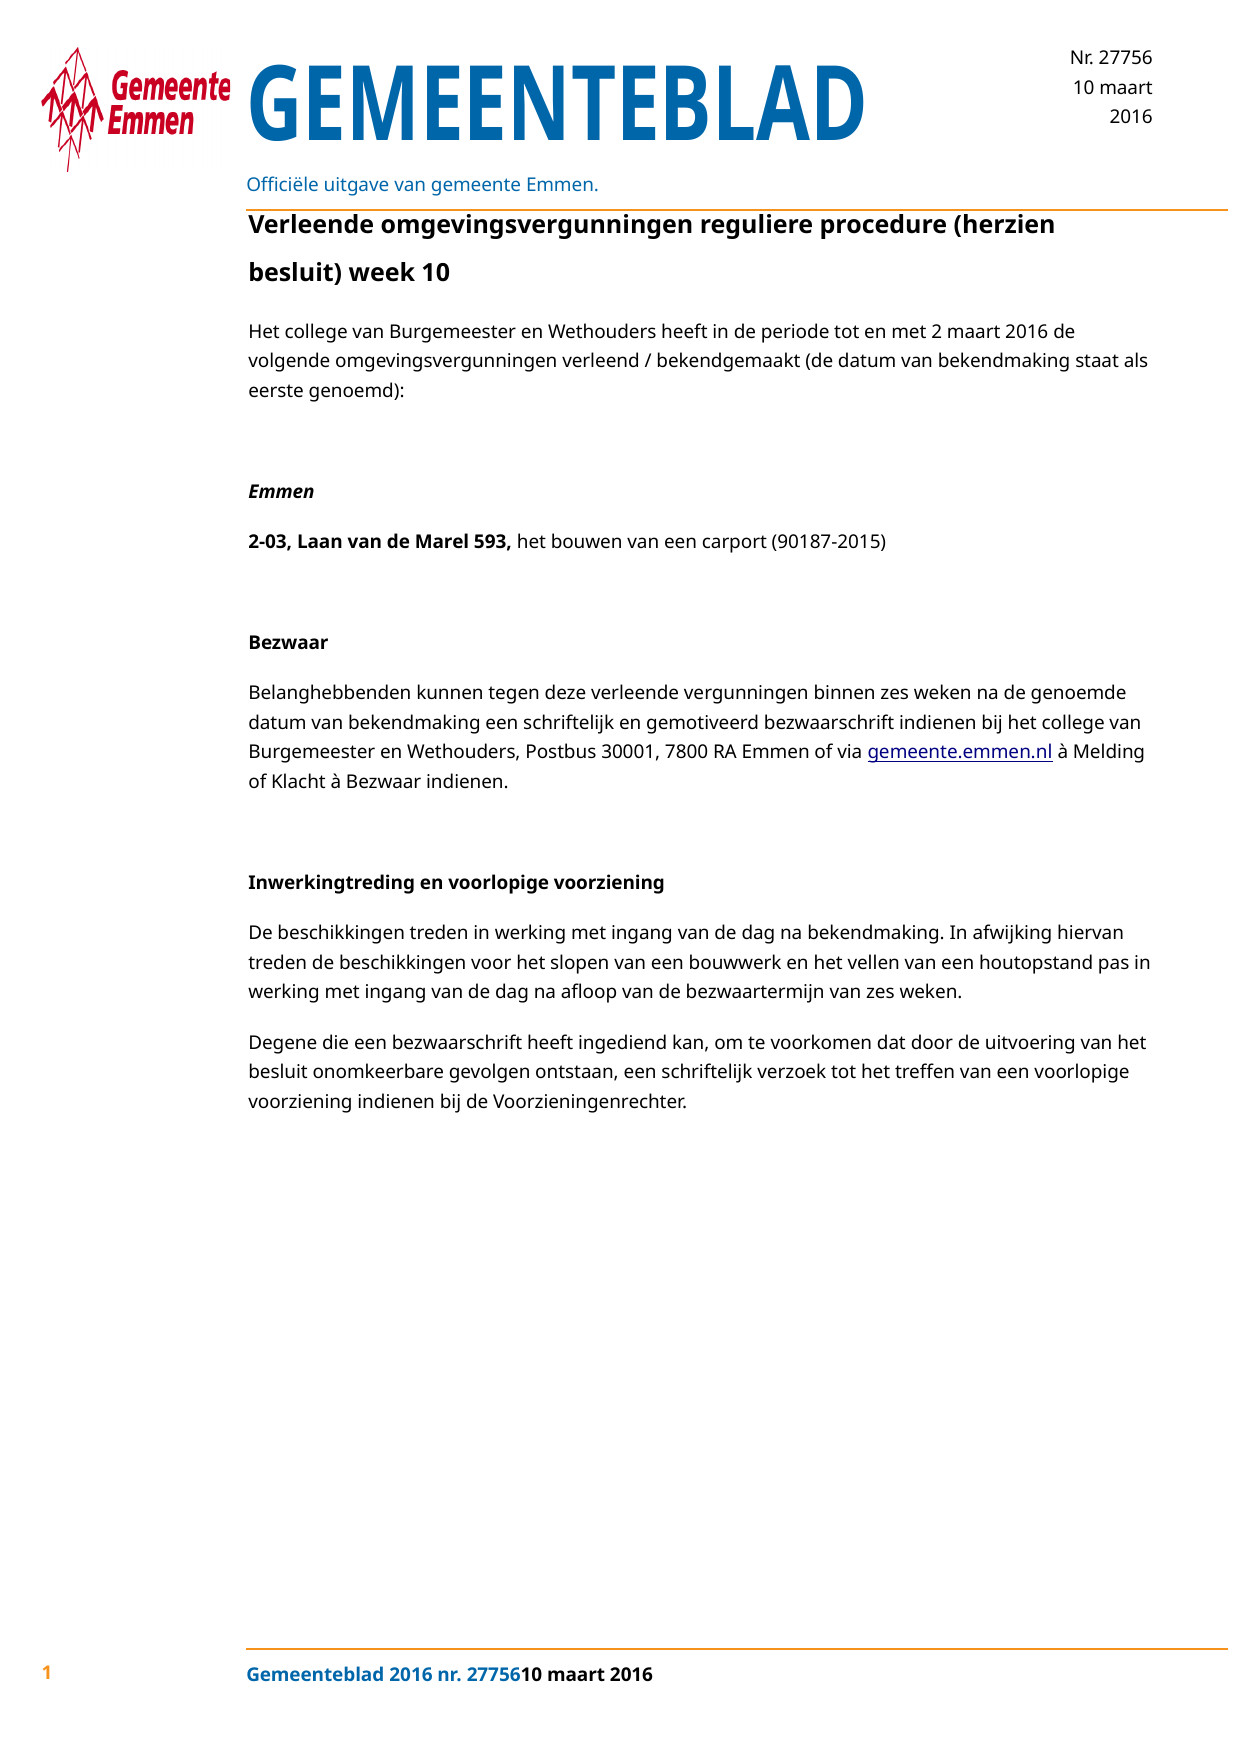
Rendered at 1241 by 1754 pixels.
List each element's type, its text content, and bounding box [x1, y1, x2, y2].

text De beschikkingen treden in werking met ingang van de dag na bekendmaking. In afwijking hiervan treden de beschikkingen voor het slopen van een bouwwerk en het vellen van een houtopstand pas in werking met ingang van de dag na afloop van de bezwaartermijn van zes weken. [248, 919, 1152, 1004]
text Emmen [248, 478, 1152, 504]
text Het college van Burgemeester en Wethouders heeft in de periode tot en met 2 maart 2016 de volgende omgevingsvergunningen verleend / bekendgemaakt (de datum van bekendmaking staat als eerste genoemd): [248, 318, 1152, 403]
text Bezwaar [248, 629, 1152, 655]
text Belanghebbenden kunnen tegen deze verleende vergunningen binnen zes weken na de genoemde datum van bekendmaking een schriftelijk en gemotiveerd bezwaarschrift indienen bij het college van Burgemeester en Wethouders, Postbus 30001, 7800 RA Emmen of via gemeente.emmen.nl à Melding of Klacht à Bezwaar indienen. [248, 679, 1152, 794]
text Degene die een bezwaarschrift heeft ingediend kan, om te voorkomen dat door de uitvoering van het besluit onomkeerbare gevolgen ontstaan, een schriftelijk verzoek tot het treffen van een voorlopige voorziening indienen bij de Voorzieningenrechter. [248, 1029, 1152, 1114]
text Verleende omgevingsvergunningen reguliere procedure (herzien besluit) week 10 [248, 211, 1152, 288]
text Inwerkingtreding en voorlopige voorziening [248, 869, 1152, 895]
text 2-03, Laan van de Marel 593, het bouwen van een carport (90187-2015) [248, 528, 1152, 554]
picture [41, 47, 231, 172]
